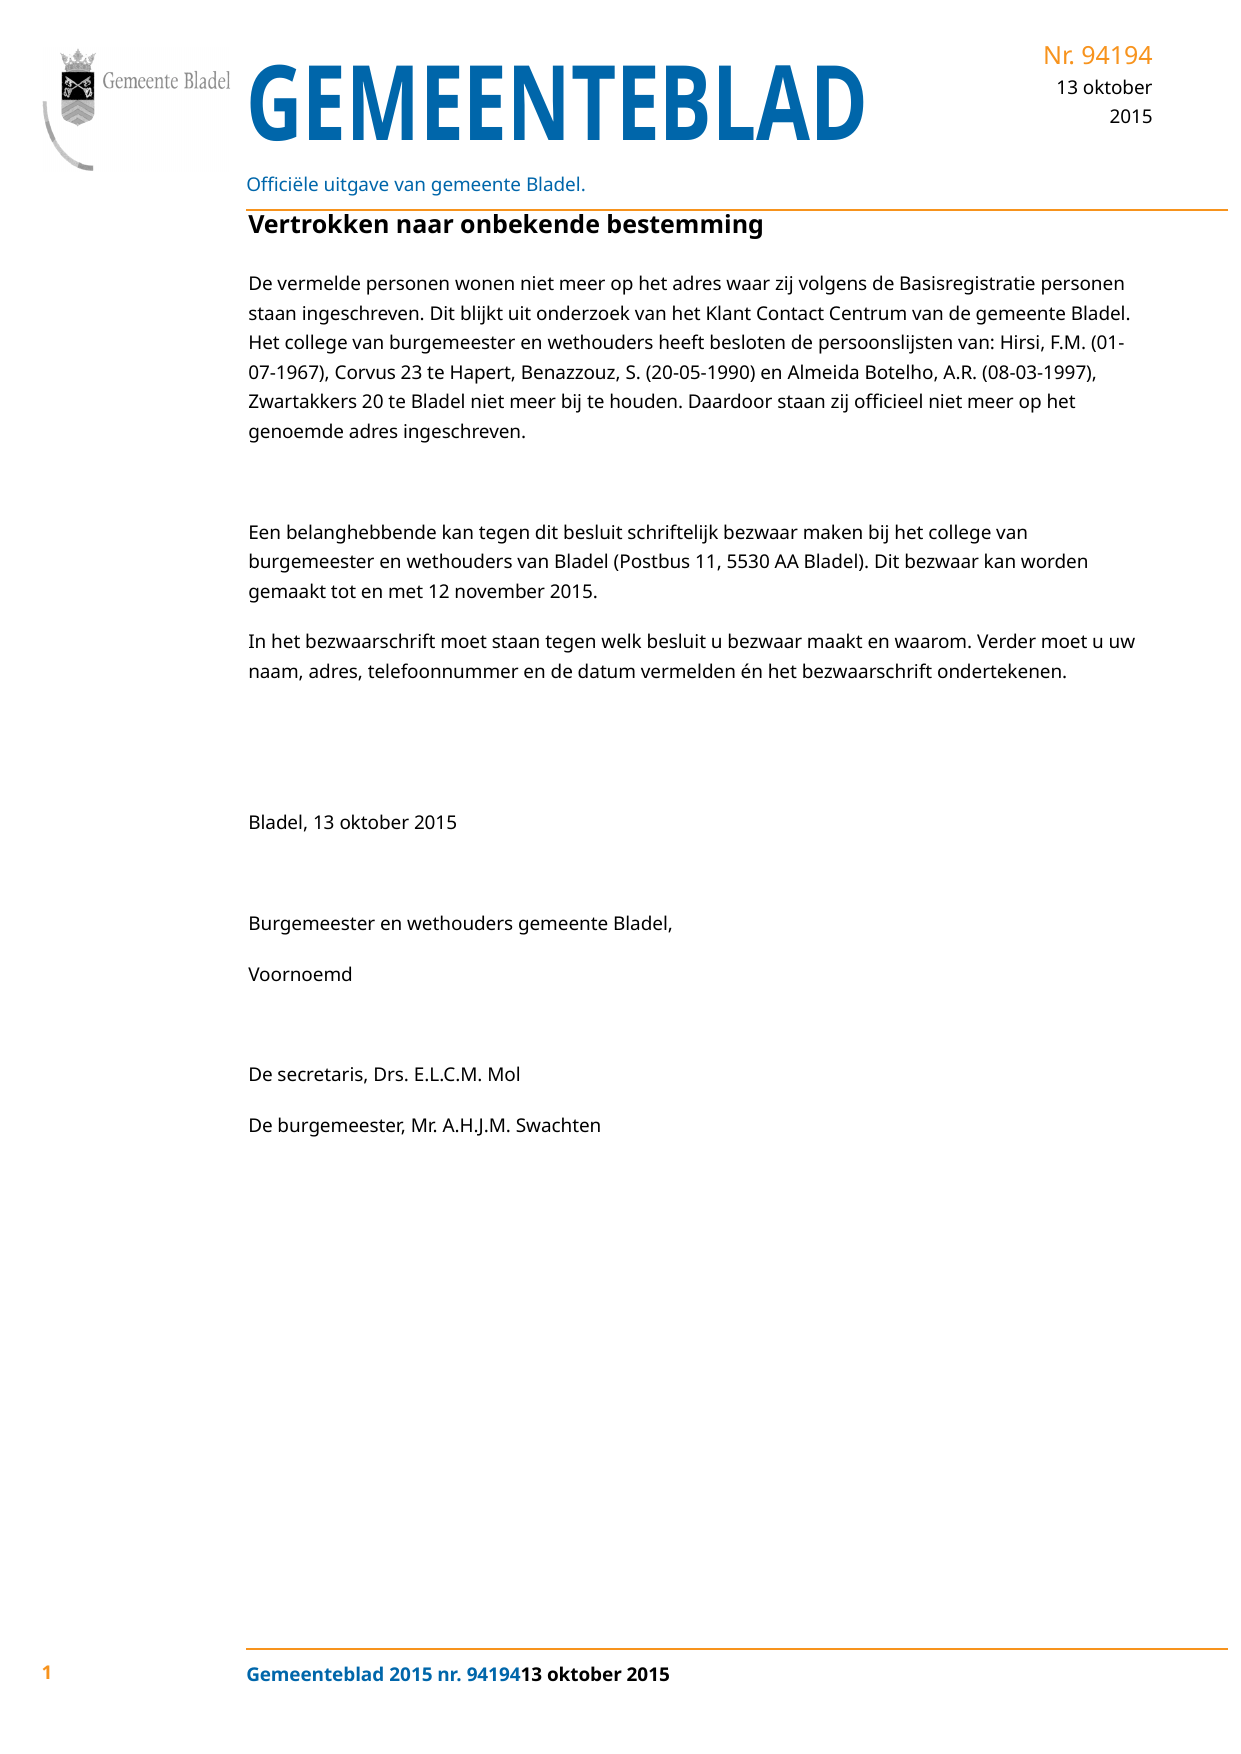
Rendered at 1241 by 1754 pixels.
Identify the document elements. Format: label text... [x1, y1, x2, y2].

text Burgemeester en wethouders gemeente Bladel, [248, 910, 1152, 936]
text De vermelde personen wonen niet meer op het adres waar zij volgens de Basisregistratie personen staan ingeschreven. Dit blijkt uit onderzoek van het Klant Contact Centrum van de gemeente Bladel. Het college van burgemeester en wethouders heeft besloten de persoonslijsten van: Hirsi, F.M. (01-07-1967), Corvus 23 te Hapert, Benazzouz, S. (20-05-1990) en Almeida Botelho, A.R. (08-03-1997), Zwartakkers 20 te Bladel niet meer bij te houden. Daardoor staan zij officieel niet meer op het genoemde adres ingeschreven. [248, 270, 1152, 444]
text De burgemeester, Mr. A.H.J.M. Swachten [248, 1112, 1152, 1138]
text De secretaris, Drs. E.L.C.M. Mol [248, 1062, 1152, 1087]
text In het bezwaarschrift moet staan tegen welk besluit u bezwaar maakt en waarom. Verder moet u uw naam, adres, telefoonnummer en de datum vermelden én het bezwaarschrift ondertekenen. [248, 629, 1152, 684]
text Voornoemd [248, 961, 1152, 986]
text Een belanghebbende kan tegen dit besluit schriftelijk bezwaar maken bij het college van burgemeester en wethouders van Bladel (Postbus 11, 5530 AA Bladel). Dit bezwaar kan worden gemaakt tot en met 12 november 2015. [248, 519, 1152, 604]
text Vertrokken naar onbekende bestemming [248, 211, 1152, 241]
text Bladel, 13 oktober 2015 [248, 809, 1152, 835]
picture [41, 47, 231, 172]
